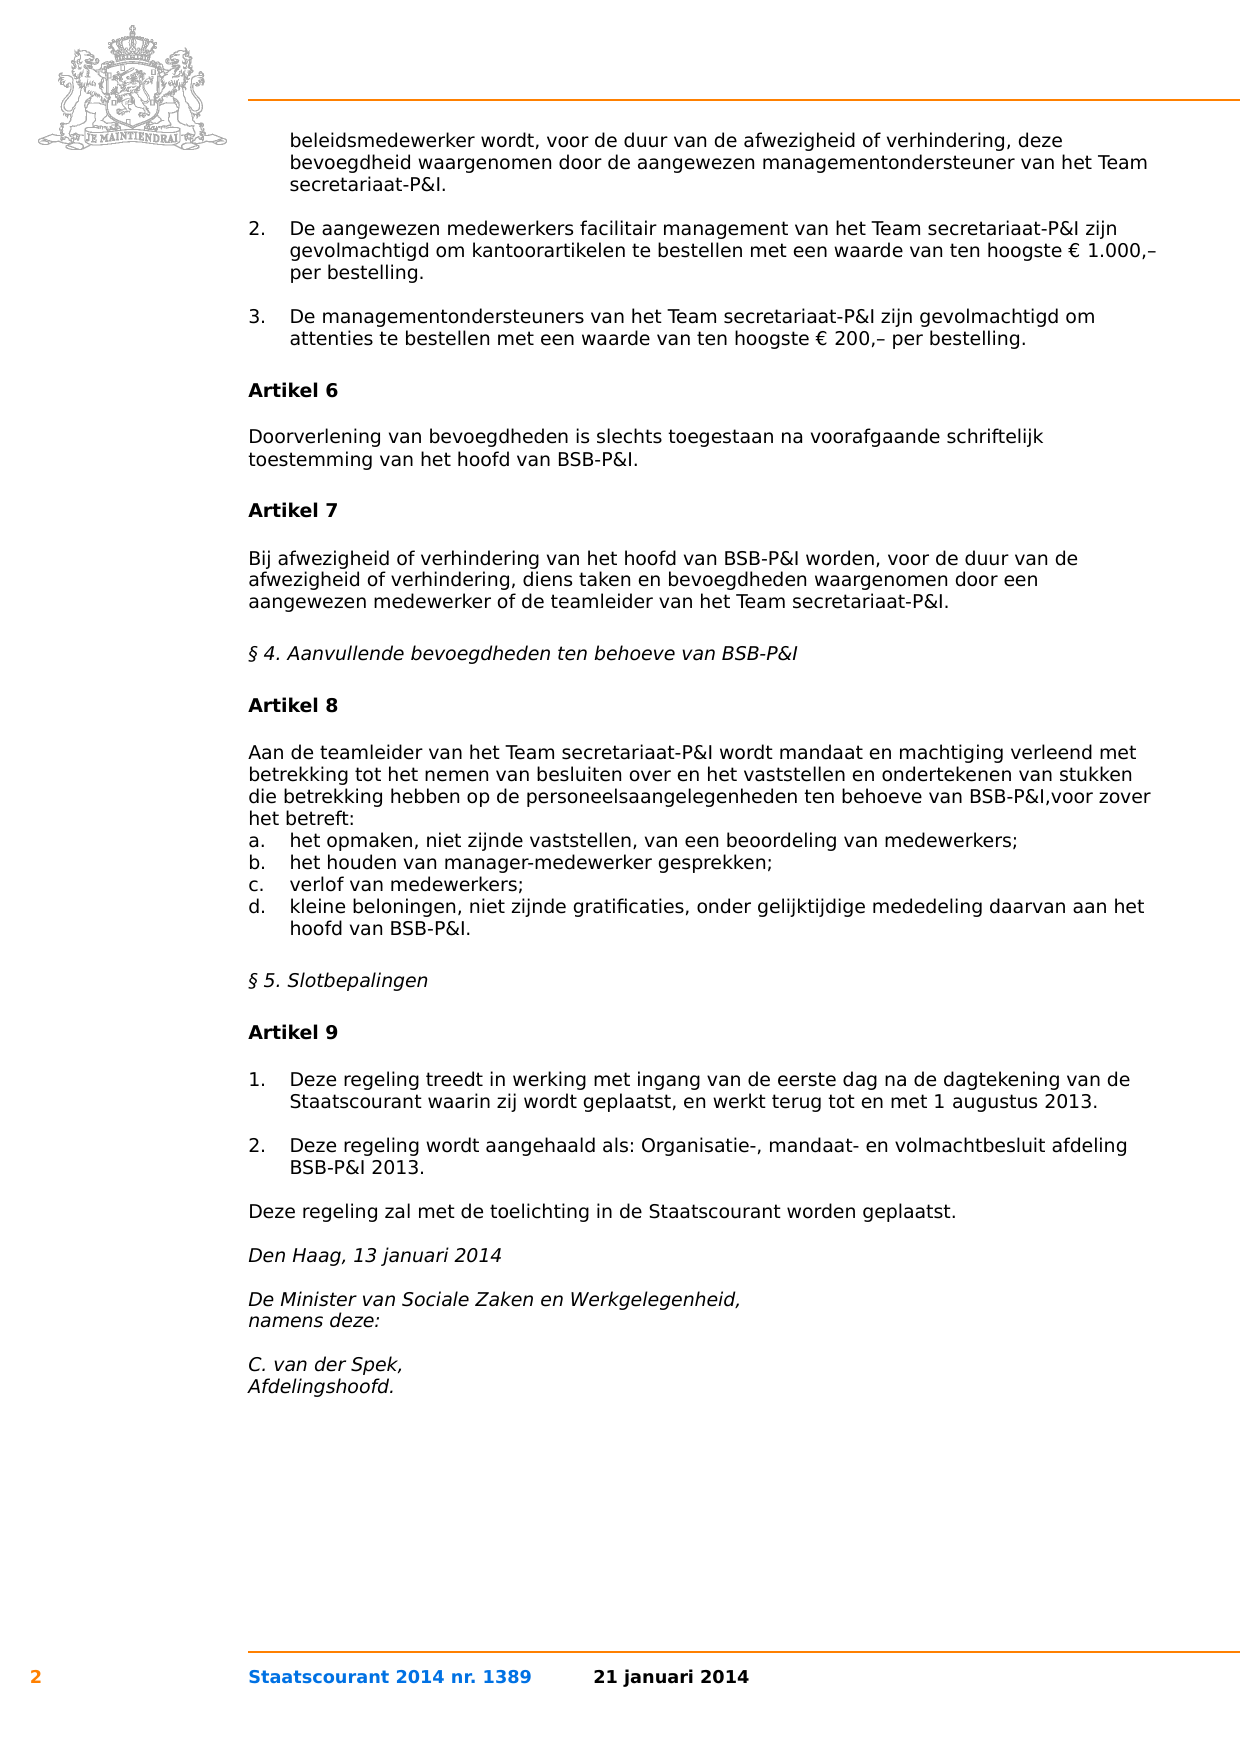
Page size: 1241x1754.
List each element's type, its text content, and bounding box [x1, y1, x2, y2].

text 2. Deze regeling wordt aangehaald als: Organisatie-, mandaat- en volmachtbesluit afdeling BSB-P&I 2013. [248, 1135, 1163, 1179]
text 2. De aangewezen medewerkers facilitair management van het Team secretariaat-P&I zijn gevolmachtigd om kantoorartikelen te bestellen met een waarde van ten hoogste € 1.000,– per bestelling. [248, 218, 1163, 284]
text De Minister van Sociale Zaken en Werkgelegenheid, namens deze: C. van der Spek, Afdelingshoofd. [248, 1288, 1163, 1398]
text Aan de teamleider van het Team secretariaat-P&I wordt mandaat en machtiging verleend met betrekking tot het nemen van besluiten over en het vaststellen en ondertekenen van stukken die betrekking hebben op de personeelsaangelegenheden ten behoeve van BSB-P&I,voor zover het betreft: [248, 742, 1163, 830]
subtitle Artikel 8 [248, 695, 1163, 717]
text Bij afwezigheid of verhindering van het hoofd van BSB-P&I worden, voor de duur van de afwezigheid of verhindering, diens taken en bevoegdheden waargenomen door een aangewezen medewerker of de teamleider van het Team secretariaat-P&I. [248, 547, 1163, 613]
picture [38, 25, 227, 150]
text Doorverlening van bevoegdheden is slechts toegestaan na voorafgaande schriftelijk toestemming van het hoofd van BSB-P&I. [248, 426, 1163, 470]
text 1. Deze regeling treedt in werking met ingang van de eerste dag na de dagtekening van de Staatscourant waarin zij wordt geplaatst, en werkt terug tot en met 1 augustus 2013. [248, 1069, 1163, 1113]
text d. kleine beloningen, niet zijnde gratificaties, onder gelijktijdige mededeling daarvan aan het hoofd van BSB-P&I. [248, 896, 1163, 940]
text c. verlof van medewerkers; [248, 874, 1163, 896]
text 3. De managementondersteuners van het Team secretariaat-P&I zijn gevolmachtigd om attenties te bestellen met een waarde van ten hoogste € 200,– per bestelling. [248, 306, 1163, 349]
subtitle § 5. Slotbepalingen [248, 970, 1163, 992]
subtitle Artikel 9 [248, 1022, 1163, 1044]
text a. het opmaken, niet zijnde vaststellen, van een beoordeling van medewerkers; [248, 830, 1163, 852]
text b. het houden van manager-medewerker gesprekken; [248, 852, 1163, 874]
subtitle § 4. Aanvullende bevoegdheden ten behoeve van BSB-P&I [248, 643, 1163, 665]
text beleidsmedewerker wordt, voor de duur van de afwezigheid of verhindering, deze bevoegdheid waargenomen door de aangewezen managementondersteuner van het Team secretariaat-P&I. [248, 130, 1163, 196]
subtitle Artikel 7 [248, 500, 1163, 522]
text Den Haag, 13 januari 2014 [248, 1244, 1163, 1267]
text Deze regeling zal met de toelichting in de Staatscourant worden geplaatst. [248, 1201, 1163, 1223]
subtitle Artikel 6 [248, 379, 1163, 401]
